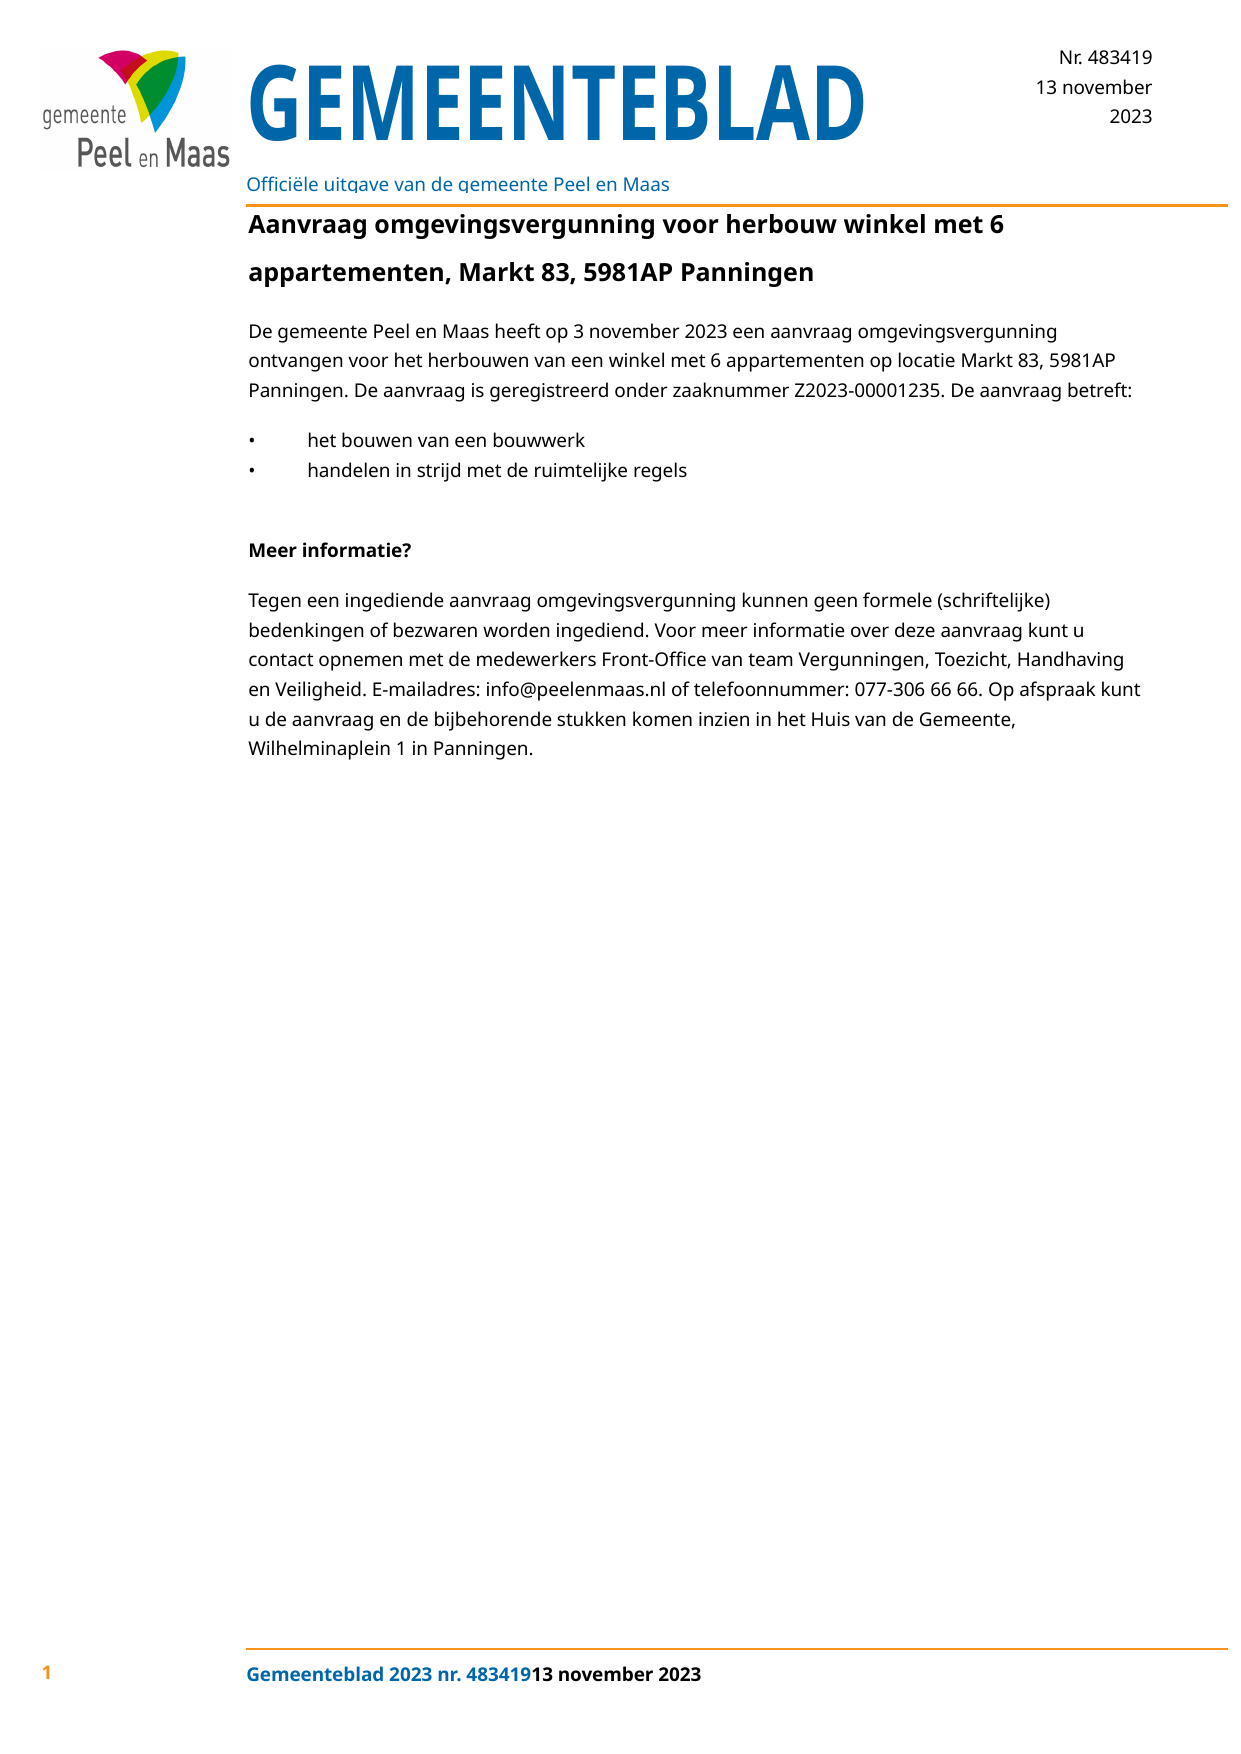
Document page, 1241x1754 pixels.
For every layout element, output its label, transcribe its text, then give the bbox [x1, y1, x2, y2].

text Tegen een ingediende aanvraag omgevingsvergunning kunnen geen formele (schriftelijke) bedenkingen of bezwaren worden ingediend. Voor meer informatie over deze aanvraag kunt u contact opnemen met de medewerkers Front-Office van team Vergunningen, Toezicht, Handhaving en Veiligheid. E-mailadres: info@peelenmaas.nl of telefoonnummer: 077-306 66 66. Op afspraak kunt u de aanvraag en de bijbehorende stukken komen inzien in het Huis van de Gemeente, Wilhelminaplein 1 in Panningen. [248, 587, 1152, 761]
list handelen in strijd met de ruimtelijke regels [248, 457, 1152, 483]
text De gemeente Peel en Maas heeft op 3 november 2023 een aanvraag omgevingsvergunning ontvangen voor het herbouwen van een winkel met 6 appartementen op locatie Markt 83, 5981AP Panningen. De aanvraag is geregistreerd onder zaaknummer Z2023-00001235. De aanvraag betreft: [248, 318, 1152, 403]
picture [41, 47, 231, 172]
text Aanvraag omgevingsvergunning voor herbouw winkel met 6 appartementen, Markt 83, 5981AP Panningen [248, 207, 1152, 288]
text Meer informatie? [248, 537, 1152, 563]
list het bouwen van een bouwwerk [248, 427, 1152, 453]
